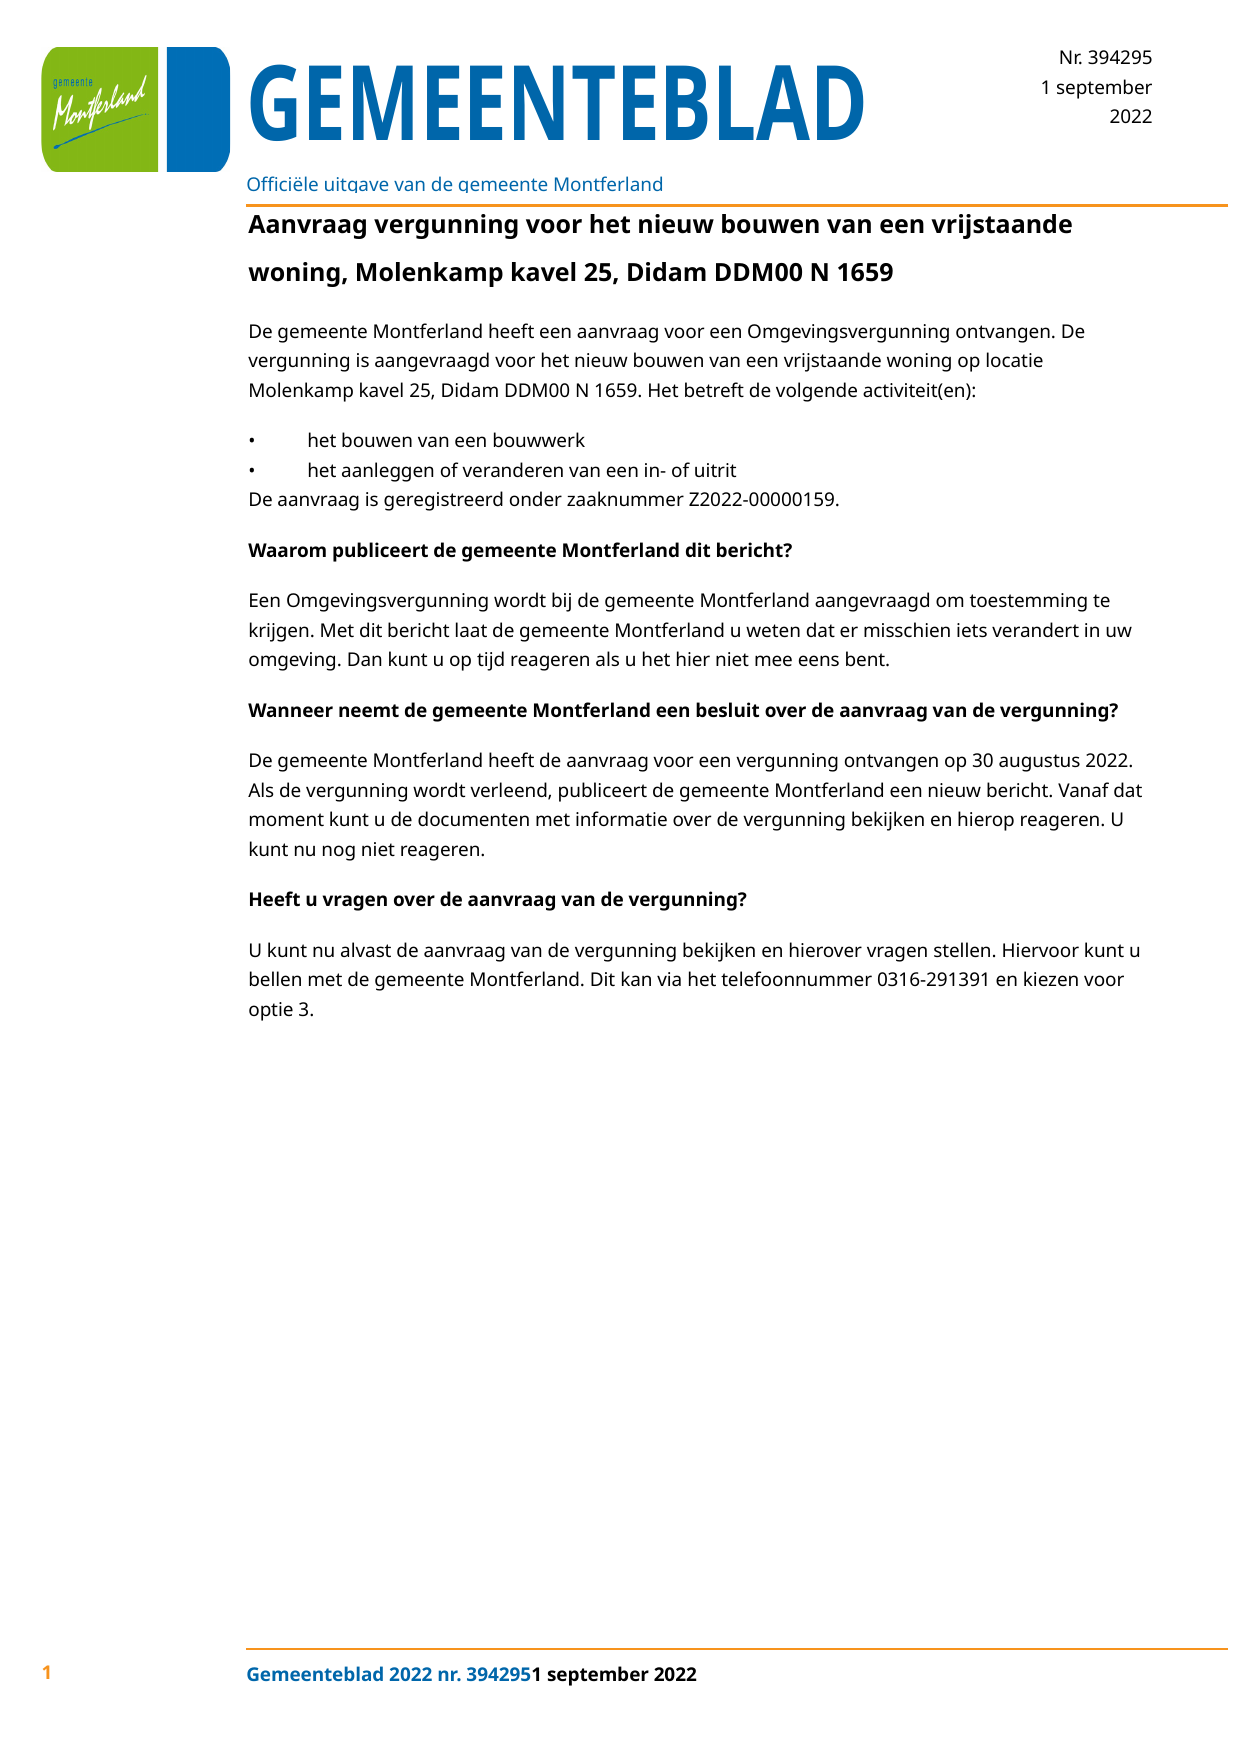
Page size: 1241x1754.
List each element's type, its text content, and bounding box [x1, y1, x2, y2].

text Wanneer neemt de gemeente Montferland een besluit over de aanvraag van de vergunning? [248, 697, 1152, 723]
text Een Omgevingsvergunning wordt bij de gemeente Montferland aangevraagd om toestemming te krijgen. Met dit bericht laat de gemeente Montferland u weten dat er misschien iets verandert in uw omgeving. Dan kunt u op tijd reageren als u het hier niet mee eens bent. [248, 587, 1152, 672]
text U kunt nu alvast de aanvraag van de vergunning bekijken en hierover vragen stellen. Hiervoor kunt u bellen met de gemeente Montferland. Dit kan via het telefoonnummer 0316-291391 en kiezen voor optie 3. [248, 937, 1152, 1022]
list het aanleggen of veranderen van een in- of uitrit [248, 457, 1152, 483]
text De gemeente Montferland heeft een aanvraag voor een Omgevingsvergunning ontvangen. De vergunning is aangevraagd voor het nieuw bouwen van een vrijstaande woning op locatie Molenkamp kavel 25, Didam DDM00 N 1659. Het betreft de volgende activiteit(en): [248, 318, 1152, 403]
text Aanvraag vergunning voor het nieuw bouwen van een vrijstaande woning, Molenkamp kavel 25, Didam DDM00 N 1659 [248, 207, 1152, 288]
text Heeft u vragen over de aanvraag van de vergunning? [248, 887, 1152, 912]
text De aanvraag is geregistreerd onder zaaknummer Z2022-00000159. [248, 487, 1152, 512]
text De gemeente Montferland heeft de aanvraag voor een vergunning ontvangen op 30 augustus 2022. Als de vergunning wordt verleend, publiceert de gemeente Montferland een nieuw bericht. Vanaf dat moment kunt u de documenten met informatie over de vergunning bekijken en hierop reageren. U kunt nu nog niet reageren. [248, 747, 1152, 862]
picture [41, 47, 231, 172]
text Waarom publiceert de gemeente Montferland dit bericht? [248, 537, 1152, 563]
list het bouwen van een bouwwerk [248, 427, 1152, 453]
